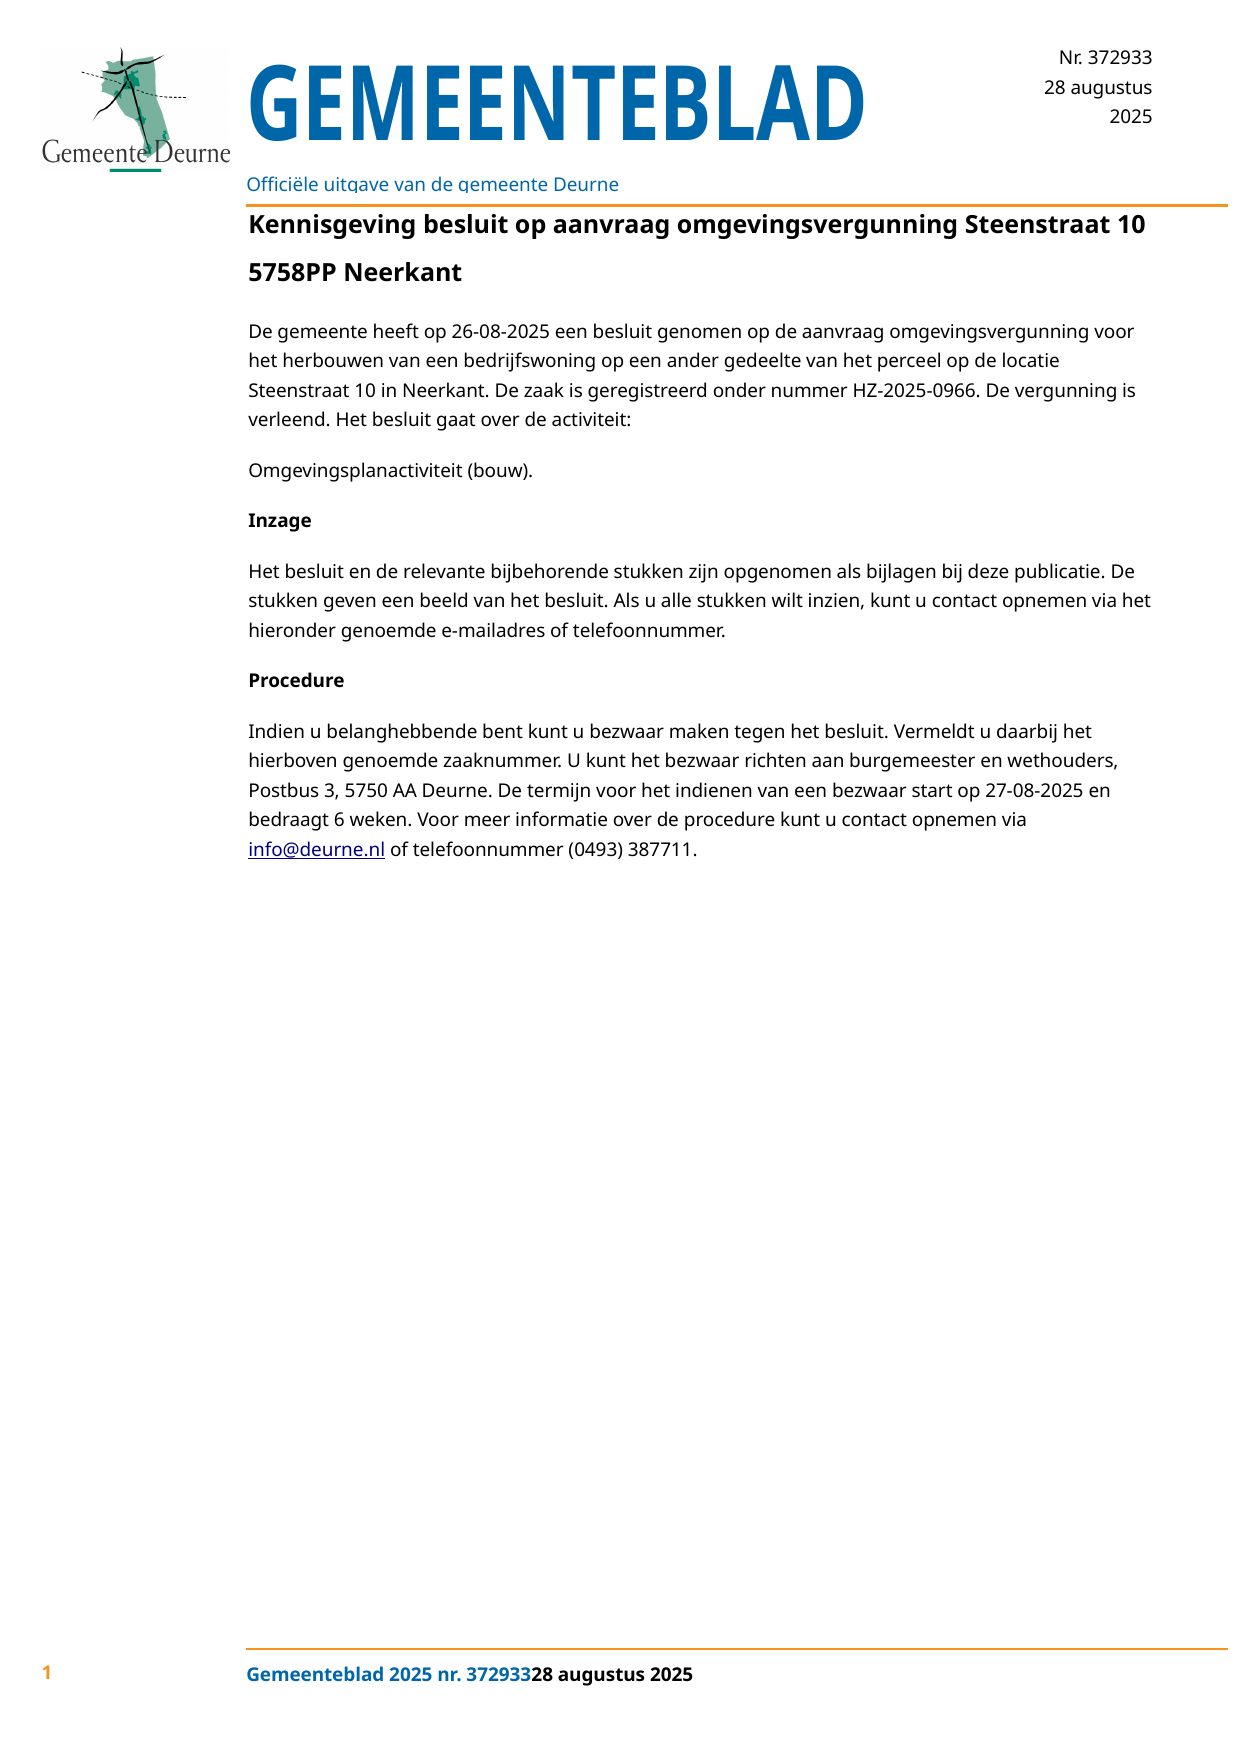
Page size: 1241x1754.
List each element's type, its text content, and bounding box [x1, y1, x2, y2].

text Kennisgeving besluit op aanvraag omgevingsvergunning Steenstraat 10 5758PP Neerkant [248, 207, 1152, 288]
text Procedure [248, 667, 1152, 693]
text Het besluit en de relevante bijbehorende stukken zijn opgenomen als bijlagen bij deze publicatie. De stukken geven een beeld van het besluit. Als u alle stukken wilt inzien, kunt u contact opnemen via het hieronder genoemde e-mailadres of telefoonnummer. [248, 558, 1152, 643]
text Omgevingsplanactiviteit (bouw). [248, 457, 1152, 483]
picture [41, 47, 231, 172]
text Indien u belanghebbende bent kunt u bezwaar maken tegen het besluit. Vermeldt u daarbij het hierboven genoemde zaaknummer. U kunt het bezwaar richten aan burgemeester en wethouders, Postbus 3, 5750 AA Deurne. De termijn voor het indienen van een bezwaar start op 27-08-2025 en bedraagt 6 weken. Voor meer informatie over de procedure kunt u contact opnemen via info@deurne.nl of telefoonnummer (0493) 387711. [248, 718, 1152, 862]
text Inzage [248, 507, 1152, 533]
text De gemeente heeft op 26-08-2025 een besluit genomen op de aanvraag omgevingsvergunning voor het herbouwen van een bedrijfswoning op een ander gedeelte van het perceel op de locatie Steenstraat 10 in Neerkant. De zaak is geregistreerd onder nummer HZ-2025-0966. De vergunning is verleend. Het besluit gaat over de activiteit: [248, 318, 1152, 432]
